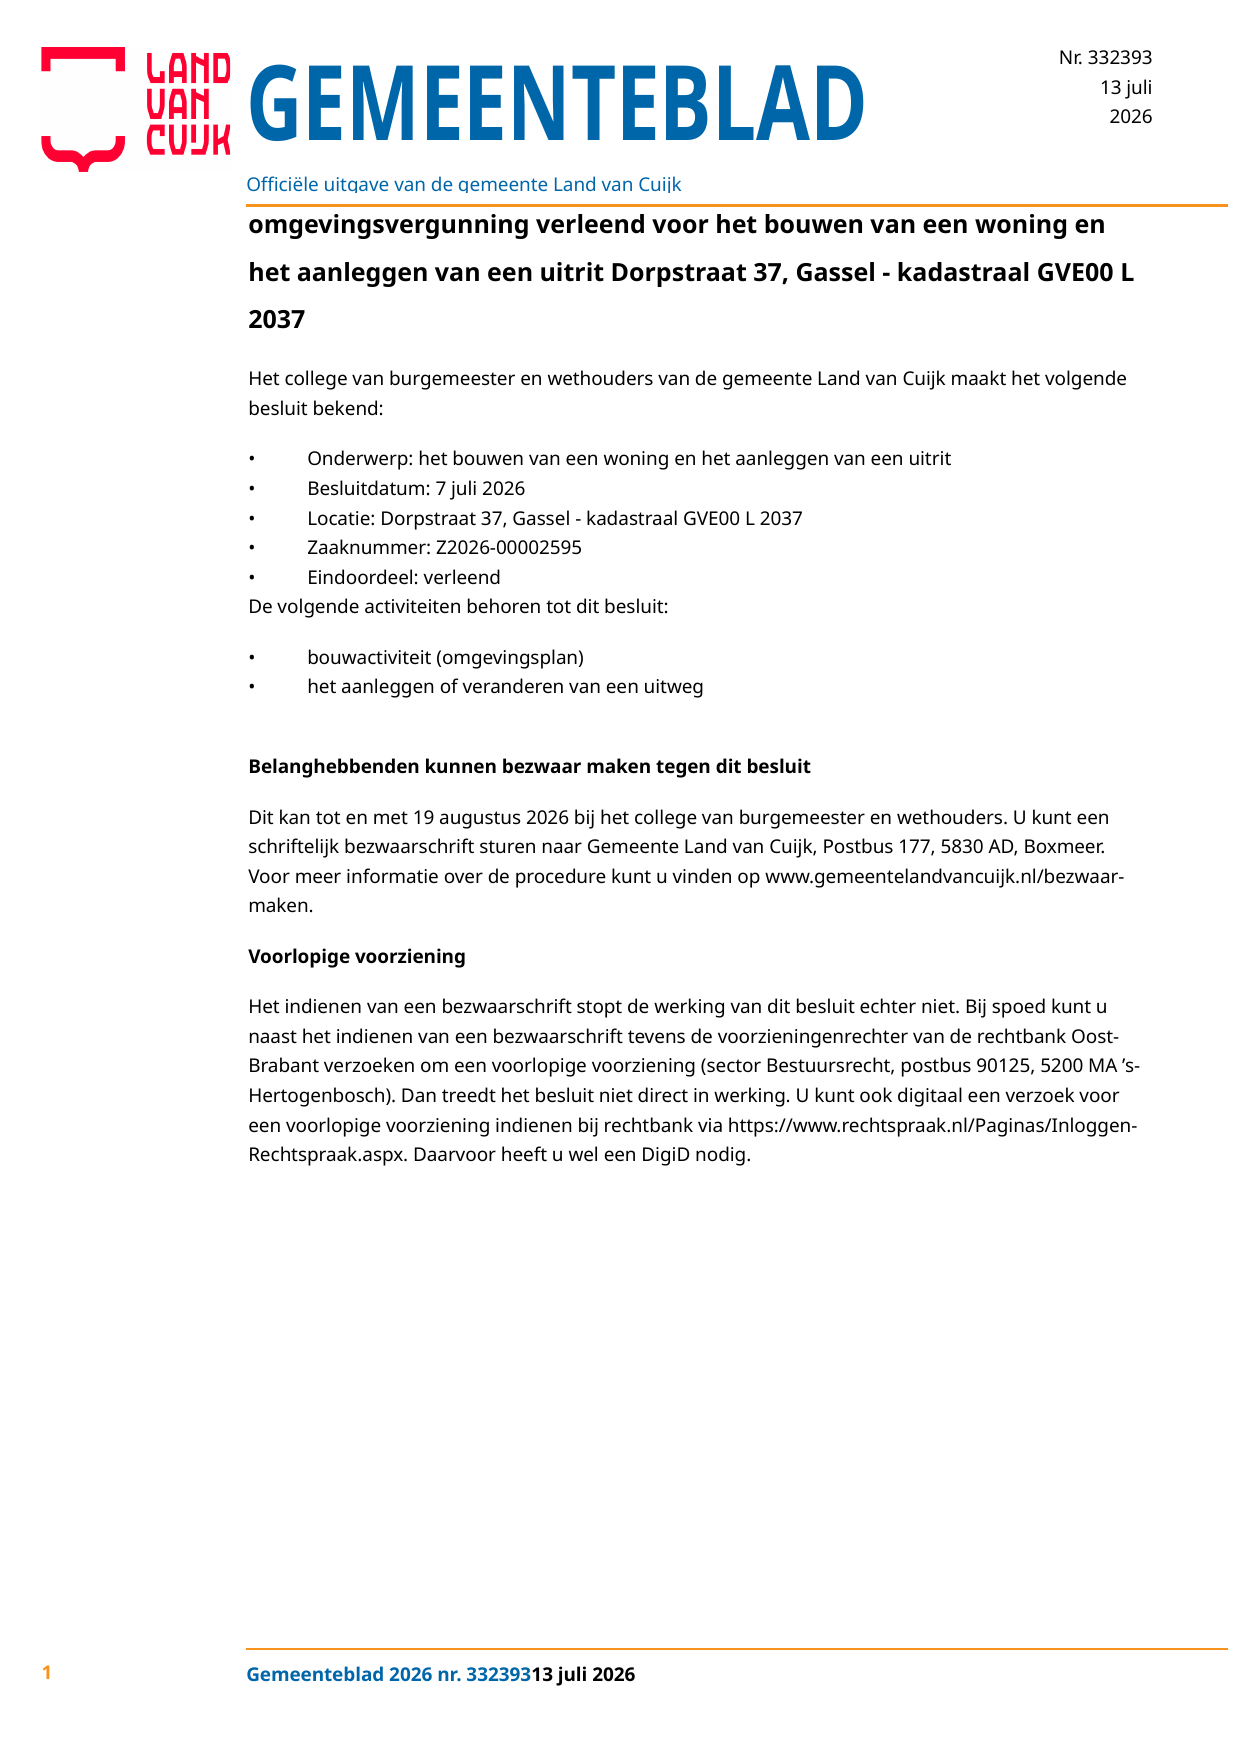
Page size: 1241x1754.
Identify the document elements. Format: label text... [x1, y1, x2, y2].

text De volgende activiteiten behoren tot dit besluit: [248, 593, 1152, 619]
text Het college van burgemeester en wethouders van de gemeente Land van Cuijk maakt het volgende besluit bekend: [248, 366, 1152, 421]
text Dit kan tot en met 19 augustus 2026 bij het college van burgemeester en wethouders. U kunt een schriftelijk bezwaarschrift sturen naar Gemeente Land van Cuijk, Postbus 177, 5830 AD, Boxmeer. Voor meer informatie over de procedure kunt u vinden op www.gemeentelandvancuijk.nl/bezwaar-maken. [248, 804, 1152, 918]
list Locatie: Dorpstraat 37, Gassel - kadastraal GVE00 L 2037 [248, 505, 1152, 530]
list Onderwerp: het bouwen van een woning en het aanleggen van een uitrit [248, 446, 1152, 471]
text omgevingsvergunning verleend voor het bouwen van een woning en het aanleggen van een uitrit Dorpstraat 37, Gassel - kadastraal GVE00 L 2037 [248, 207, 1152, 336]
text Belanghebbenden kunnen bezwaar maken tegen dit besluit [248, 753, 1152, 779]
list bouwactiviteit (omgevingsplan) [248, 644, 1152, 669]
list Eindoordeel: verleend [248, 564, 1152, 589]
list Besluitdatum: 7 juli 2026 [248, 475, 1152, 501]
list Zaaknummer: Z2026-00002595 [248, 534, 1152, 560]
picture [41, 47, 231, 172]
text Het indienen van een bezwaarschrift stopt de werking van dit besluit echter niet. Bij spoed kunt u naast het indienen van een bezwaarschrift tevens de voorzieningenrechter van de rechtbank Oost-Brabant verzoeken om een voorlopige voorziening (sector Bestuursrecht, postbus 90125, 5200 MA ’s-Hertogenbosch). Dan treedt het besluit niet direct in werking. U kunt ook digitaal een verzoek voor een voorlopige voorziening indienen bij rechtbank via https://www.rechtspraak.nl/Paginas/Inloggen-Rechtspraak.aspx. Daarvoor heeft u wel een DigiD nodig. [248, 993, 1152, 1167]
text Voorlopige voorziening [248, 943, 1152, 969]
list het aanleggen of veranderen van een uitweg [248, 673, 1152, 699]
